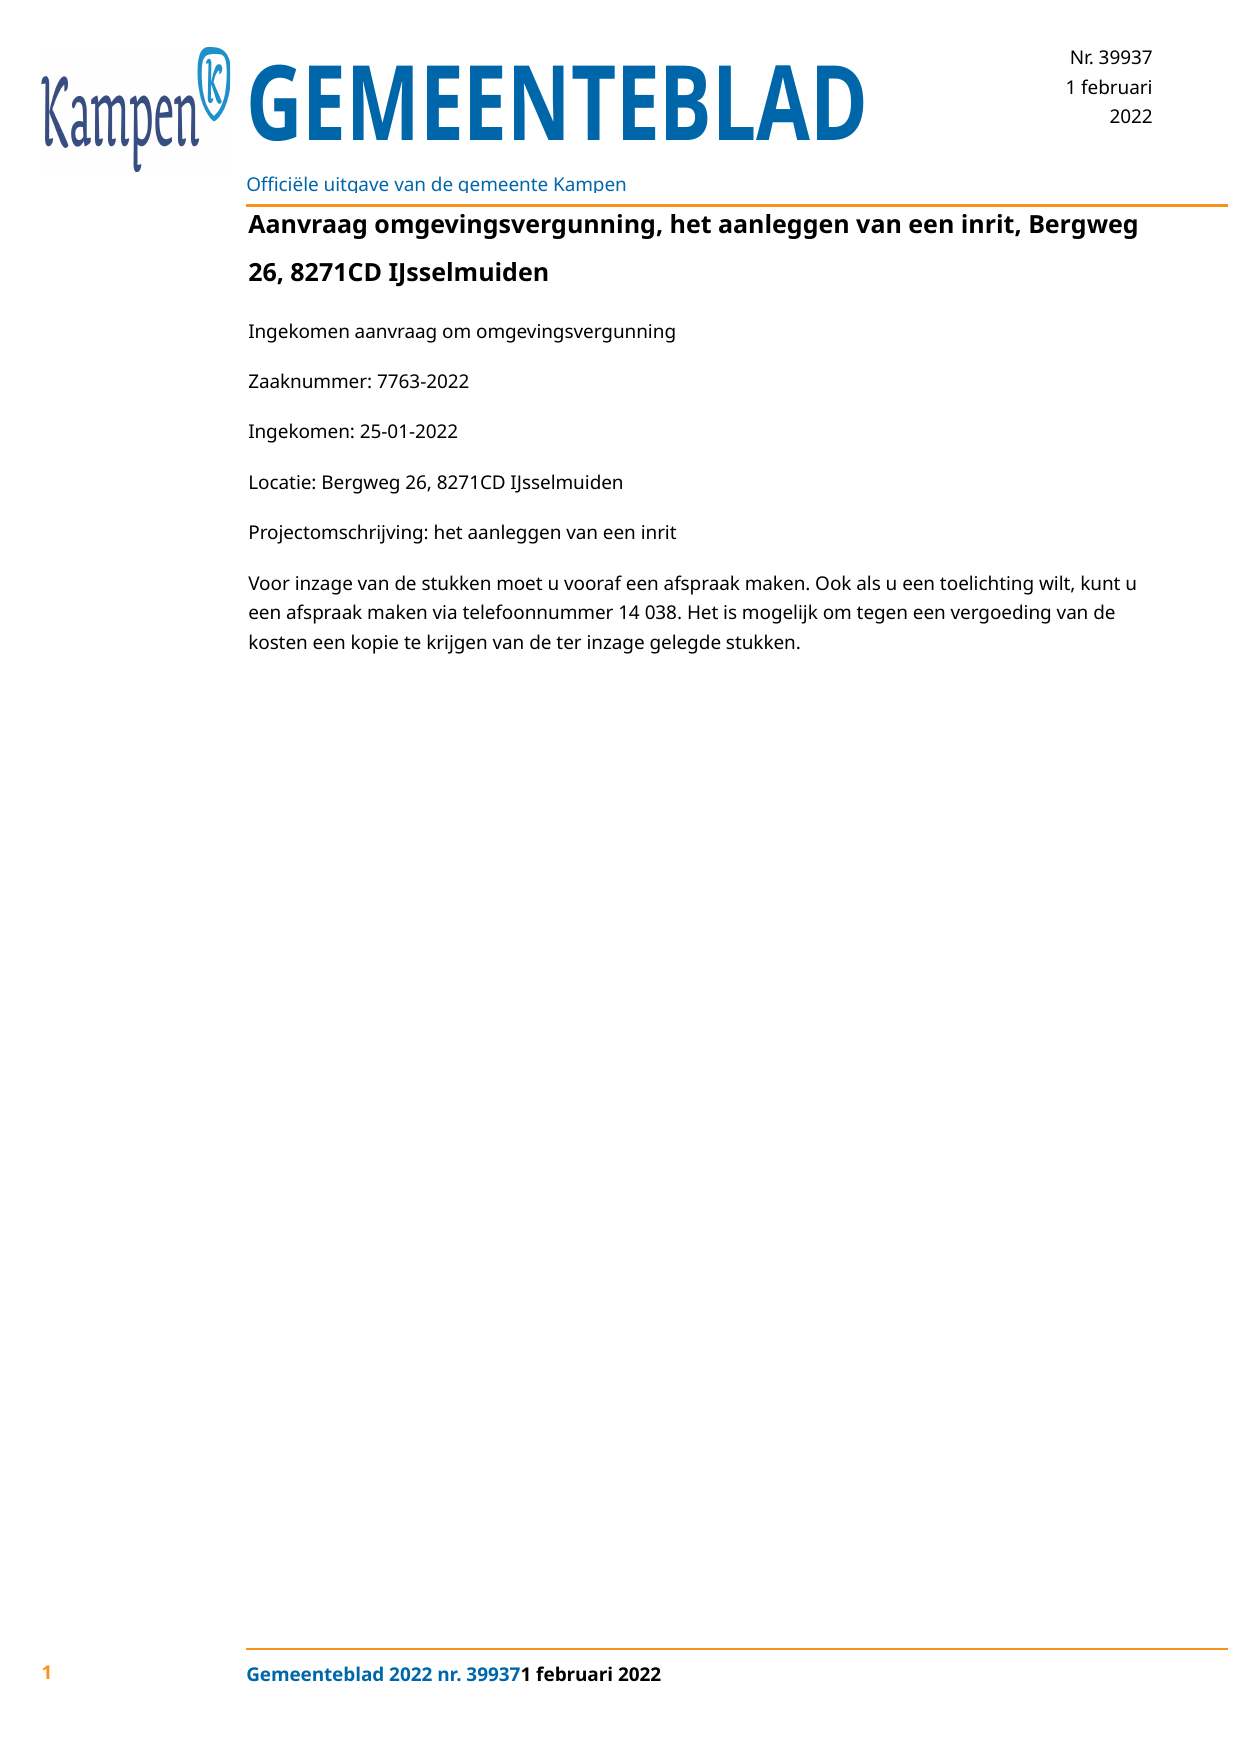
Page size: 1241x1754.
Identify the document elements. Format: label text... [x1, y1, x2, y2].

text Aanvraag omgevingsvergunning, het aanleggen van een inrit, Bergweg 26, 8271CD IJsselmuiden [248, 207, 1152, 288]
picture [41, 47, 231, 172]
text Voor inzage van de stukken moet u vooraf een afspraak maken. Ook als u een toelichting wilt, kunt u een afspraak maken via telefoonnummer 14 038. Het is mogelijk om tegen een vergoeding van de kosten een kopie te krijgen van de ter inzage gelegde stukken. [248, 570, 1152, 655]
text Locatie: Bergweg 26, 8271CD IJsselmuiden [248, 469, 1152, 495]
text Projectomschrijving: het aanleggen van een inrit [248, 519, 1152, 545]
text Zaaknummer: 7763-2022 [248, 368, 1152, 394]
text Ingekomen aanvraag om omgevingsvergunning [248, 318, 1152, 344]
text Ingekomen: 25-01-2022 [248, 419, 1152, 444]
